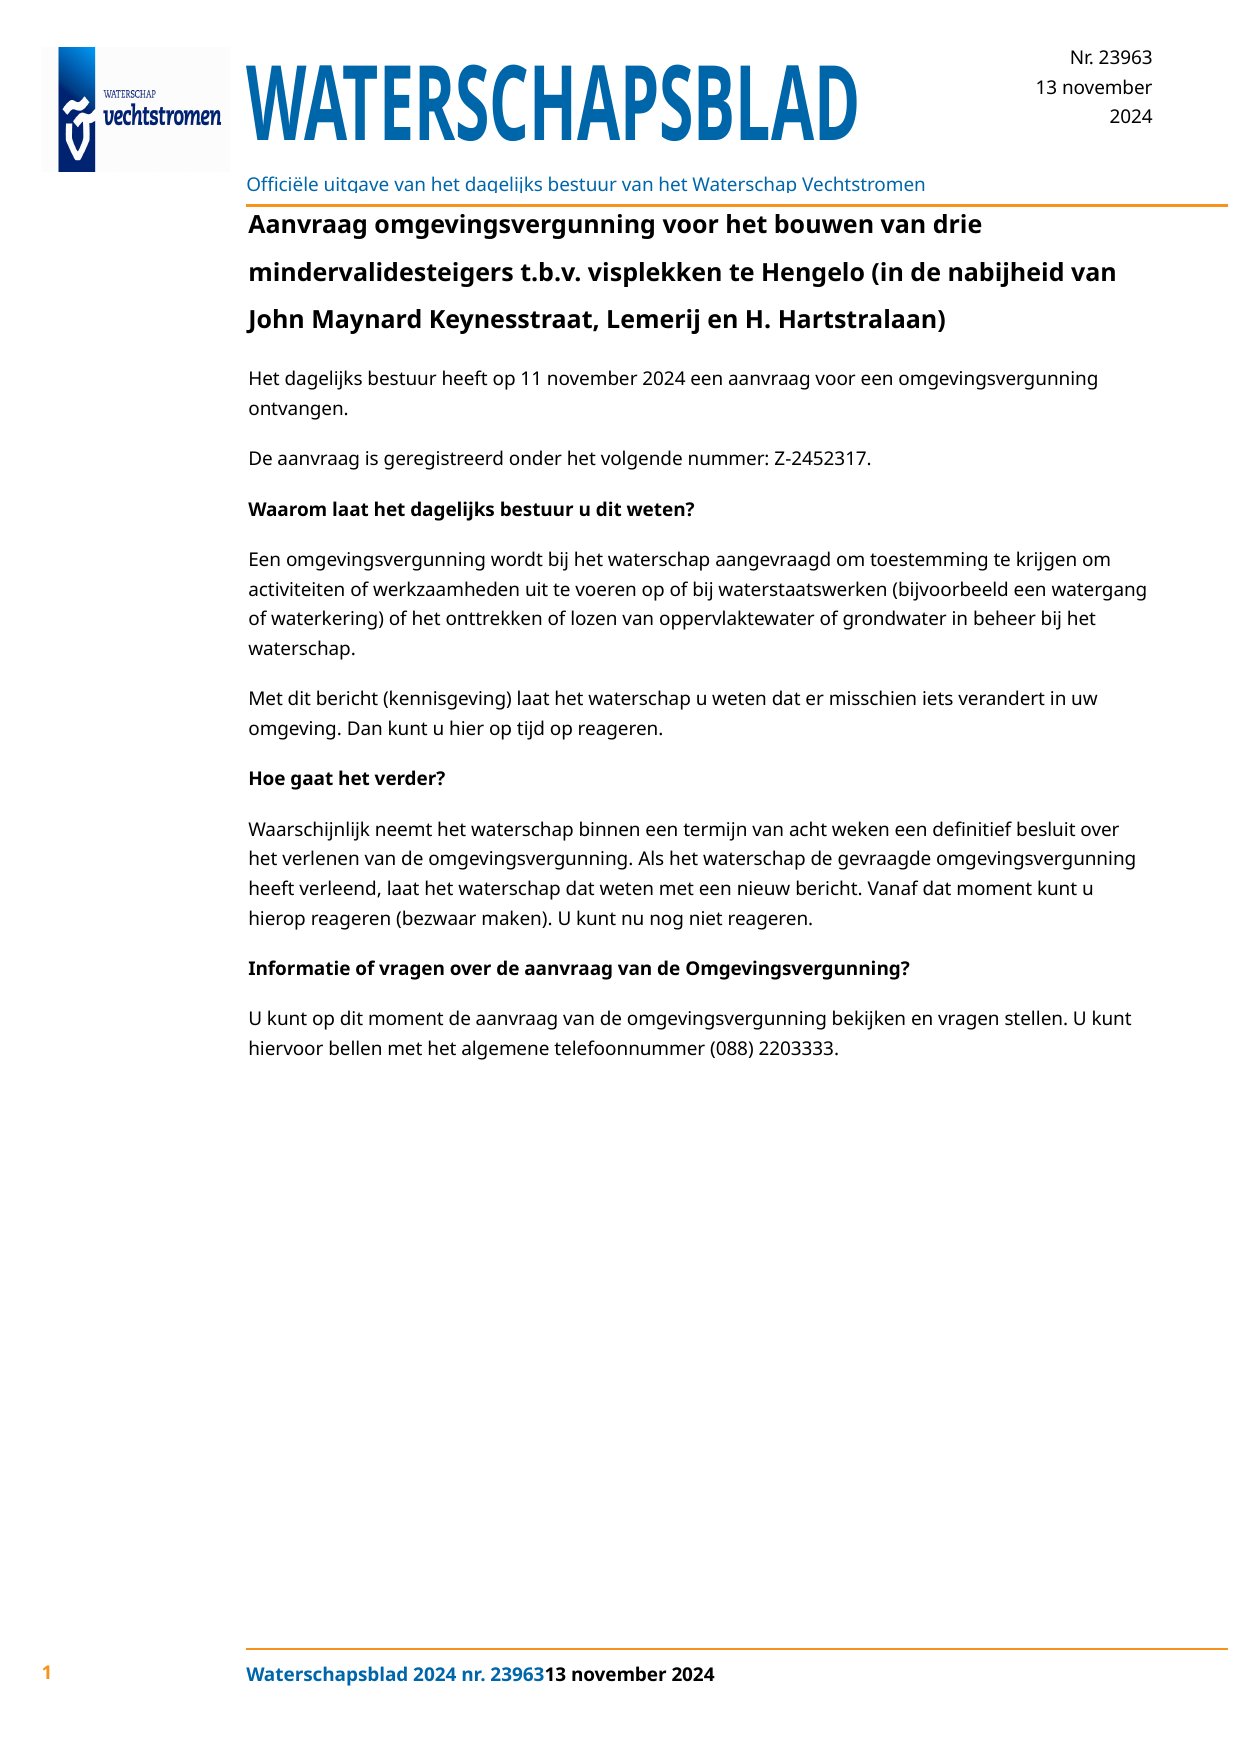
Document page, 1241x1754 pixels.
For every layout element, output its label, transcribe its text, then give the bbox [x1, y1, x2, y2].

picture [41, 47, 231, 172]
text Waarschijnlijk neemt het waterschap binnen een termijn van acht weken een definitief besluit over het verlenen van de omgevingsvergunning. Als het waterschap de gevraagde omgevingsvergunning heeft verleend, laat het waterschap dat weten met een nieuw bericht. Vanaf dat moment kunt u hierop reageren (bezwaar maken). U kunt nu nog niet reageren. [248, 816, 1152, 930]
text Het dagelijks bestuur heeft op 11 november 2024 een aanvraag voor een omgevingsvergunning ontvangen. [248, 366, 1152, 421]
text Informatie of vragen over de aanvraag van de Omgevingsvergunning? [248, 955, 1152, 981]
text De aanvraag is geregistreerd onder het volgende nummer: Z-2452317. [248, 446, 1152, 471]
text Aanvraag omgevingsvergunning voor het bouwen van drie mindervalidesteigers t.b.v. visplekken te Hengelo (in de nabijheid van John Maynard Keynesstraat, Lemerij en H. Hartstralaan) [248, 207, 1152, 336]
text U kunt op dit moment de aanvraag van de omgevingsvergunning bekijken en vragen stellen. U kunt hiervoor bellen met het algemene telefoonnummer (088) 2203333. [248, 1006, 1152, 1061]
text Met dit bericht (kennisgeving) laat het waterschap u weten dat er misschien iets verandert in uw omgeving. Dan kunt u hier op tijd op reageren. [248, 686, 1152, 741]
text Hoe gaat het verder? [248, 766, 1152, 791]
text Een omgevingsvergunning wordt bij het waterschap aangevraagd om toestemming te krijgen om activiteiten of werkzaamheden uit te voeren op of bij waterstaatswerken (bijvoorbeeld een watergang of waterkering) of het onttrekken of lozen van oppervlaktewater of grondwater in beheer bij het waterschap. [248, 546, 1152, 661]
text Waarom laat het dagelijks bestuur u dit weten? [248, 496, 1152, 522]
